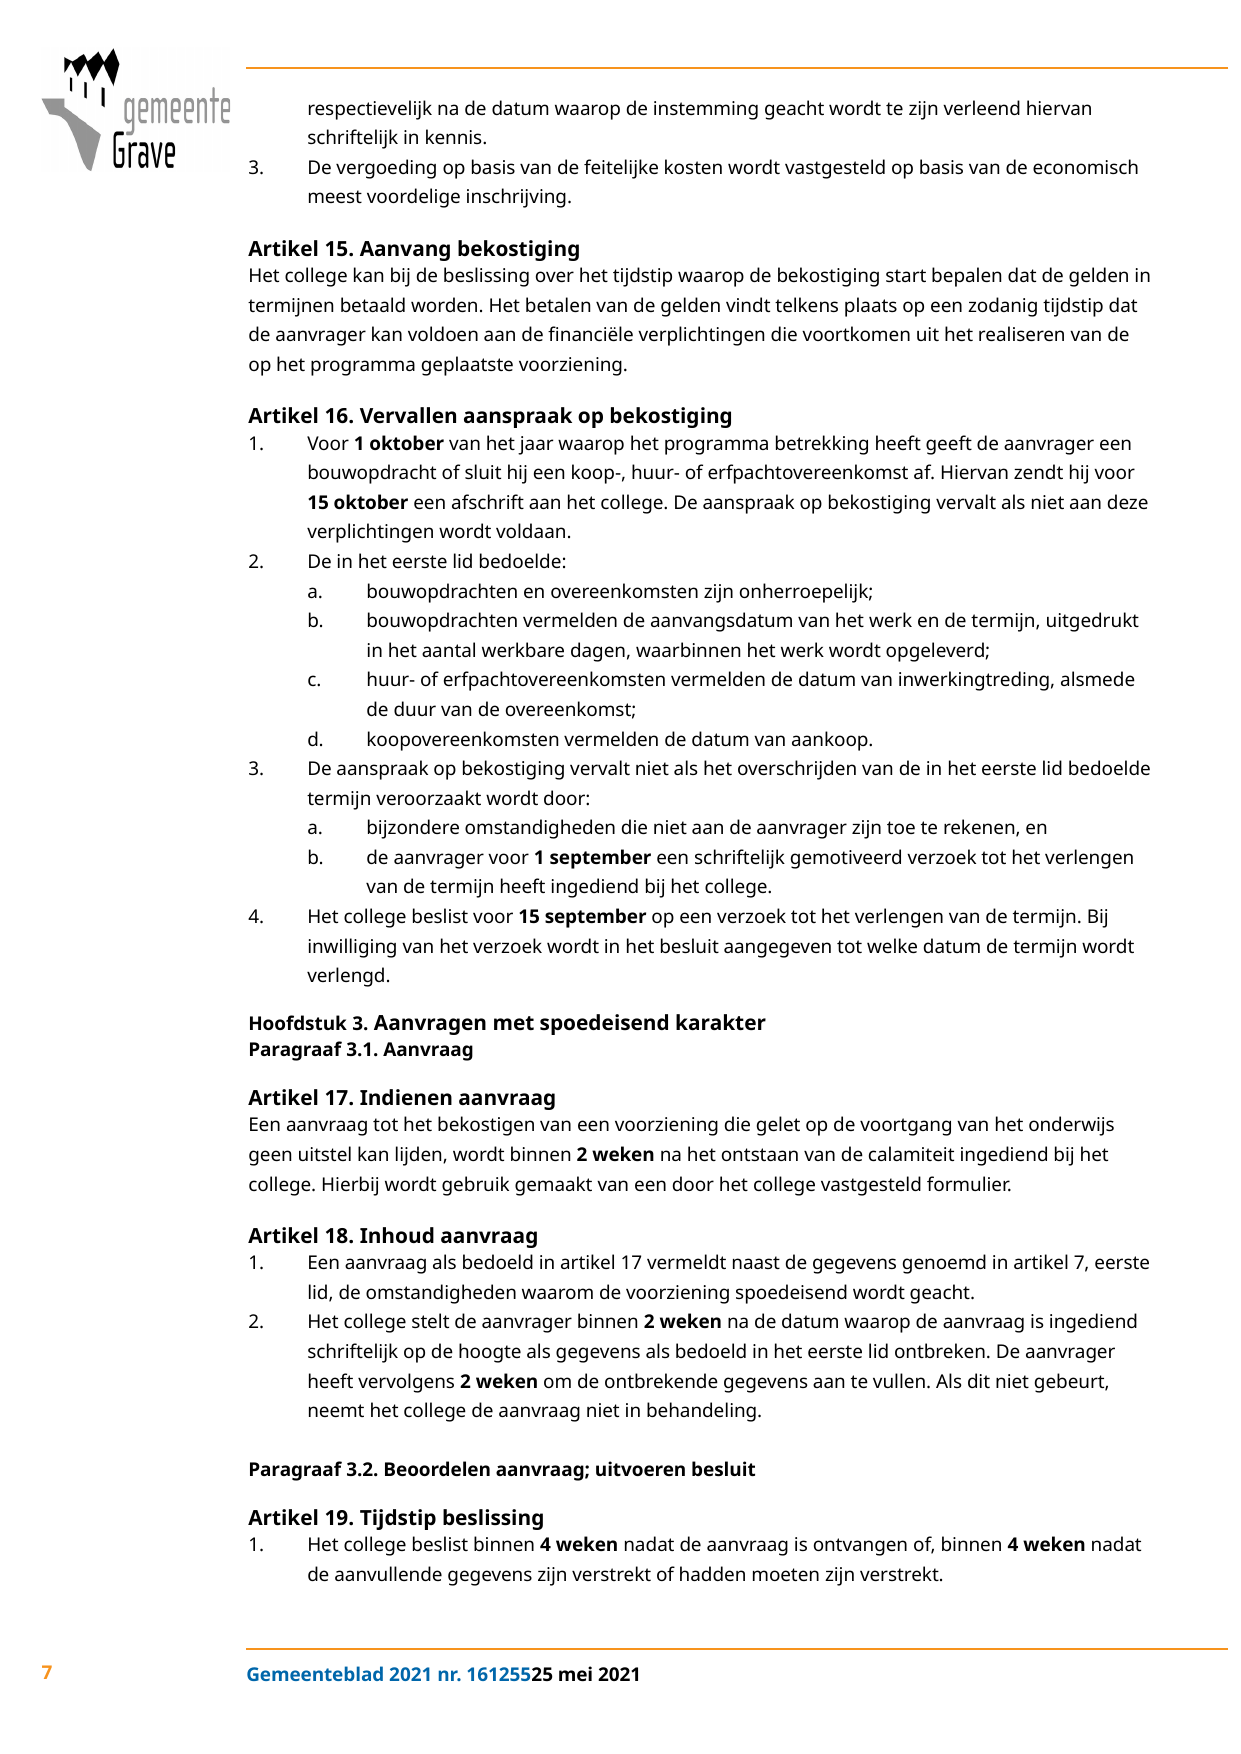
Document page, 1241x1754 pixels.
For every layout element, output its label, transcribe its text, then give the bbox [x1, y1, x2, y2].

text Paragraaf 3.1. Aanvraag [248, 1037, 1152, 1062]
text Artikel 19. Tijdstip beslissing [248, 1503, 1152, 1532]
list de aanvrager voor 1 september een schriftelijk gemotiveerd verzoek tot het verlengen van de termijn heeft ingediend bij het college. [307, 844, 1152, 899]
list koopovereenkomsten vermelden de datum van aankoop. [307, 726, 1152, 752]
list Voor 1 oktober van het jaar waarop het programma betrekking heeft geeft de aanvrager een bouwopdracht of sluit hij een koop-, huur- of erfpachtovereenkomst af. Hiervan zendt hij voor 15 oktober een afschrift aan het college. De aanspraak op bekostiging vervalt als niet aan deze verplichtingen wordt voldaan. [248, 430, 1152, 544]
list Het college stelt de aanvrager binnen 2 weken na de datum waarop de aanvraag is ingediend schriftelijk op de hoogte als gegevens als bedoeld in het eerste lid ontbreken. De aanvrager heeft vervolgens 2 weken om de ontbrekende gegevens aan te vullen. Als dit niet gebeurt, neemt het college de aanvraag niet in behandeling. [248, 1309, 1152, 1423]
list huur- of erfpachtovereenkomsten vermelden de datum van inwerkingtreding, alsmede de duur van de overeenkomst; [307, 667, 1152, 722]
list De aanspraak op bekostiging vervalt niet als het overschrijden van de in het eerste lid bedoelde termijn veroorzaakt wordt door: [248, 755, 1152, 811]
list bouwopdrachten en overeenkomsten zijn onherroepelijk; [307, 578, 1152, 604]
text Artikel 17. Indienen aanvraag [248, 1083, 1152, 1112]
text Een aanvraag tot het bekostigen van een voorziening die gelet op de voortgang van het onderwijs geen uitstel kan lijden, wordt binnen 2 weken na het ontstaan van de calamiteit ingediend bij het college. Hierbij wordt gebruik gemaakt van een door het college vastgesteld formulier. [248, 1112, 1152, 1196]
list respectievelijk na de datum waarop de instemming geacht wordt te zijn verleend hiervan schriftelijk in kennis. [248, 95, 1152, 150]
text Paragraaf 3.2. Beoordelen aanvraag; uitvoeren besluit [248, 1457, 1152, 1482]
text Artikel 18. Inhoud aanvraag [248, 1221, 1152, 1249]
text Het college kan bij de beslissing over het tijdstip waarop de bekostiging start bepalen dat de gelden in termijnen betaald worden. Het betalen van de gelden vindt telkens plaats op een zodanig tijdstip dat de aanvrager kan voldoen aan de financiële verplichtingen die voortkomen uit het realiseren van de op het programma geplaatste voorziening. [248, 262, 1152, 377]
list De in het eerste lid bedoelde: [248, 548, 1152, 574]
text Artikel 16. Vervallen aanspraak op bekostiging [248, 402, 1152, 430]
list Het college beslist binnen 4 weken nadat de aanvraag is ontvangen of, binnen 4 weken nadat de aanvullende gegevens zijn verstrekt of hadden moeten zijn verstrekt. [248, 1532, 1152, 1587]
text Hoofdstuk 3. Aanvragen met spoedeisend karakter [248, 1008, 1152, 1037]
picture [41, 47, 231, 172]
list bijzondere omstandigheden die niet aan de aanvrager zijn toe te rekenen, en [307, 814, 1152, 840]
list Een aanvraag als bedoeld in artikel 17 vermeldt naast de gegevens genoemd in artikel 7, eerste lid, de omstandigheden waarom de voorziening spoedeisend wordt geacht. [248, 1249, 1152, 1305]
text Artikel 15. Aanvang bekostiging [248, 234, 1152, 262]
list De vergoeding op basis van de feitelijke kosten wordt vastgesteld op basis van de economisch meest voordelige inschrijving. [248, 154, 1152, 209]
list Het college beslist voor 15 september op een verzoek tot het verlengen van de termijn. Bij inwilliging van het verzoek wordt in het besluit aangegeven tot welke datum de termijn wordt verlengd. [248, 903, 1152, 988]
list bouwopdrachten vermelden de aanvangsdatum van het werk en de termijn, uitgedrukt in het aantal werkbare dagen, waarbinnen het werk wordt opgeleverd; [307, 607, 1152, 663]
